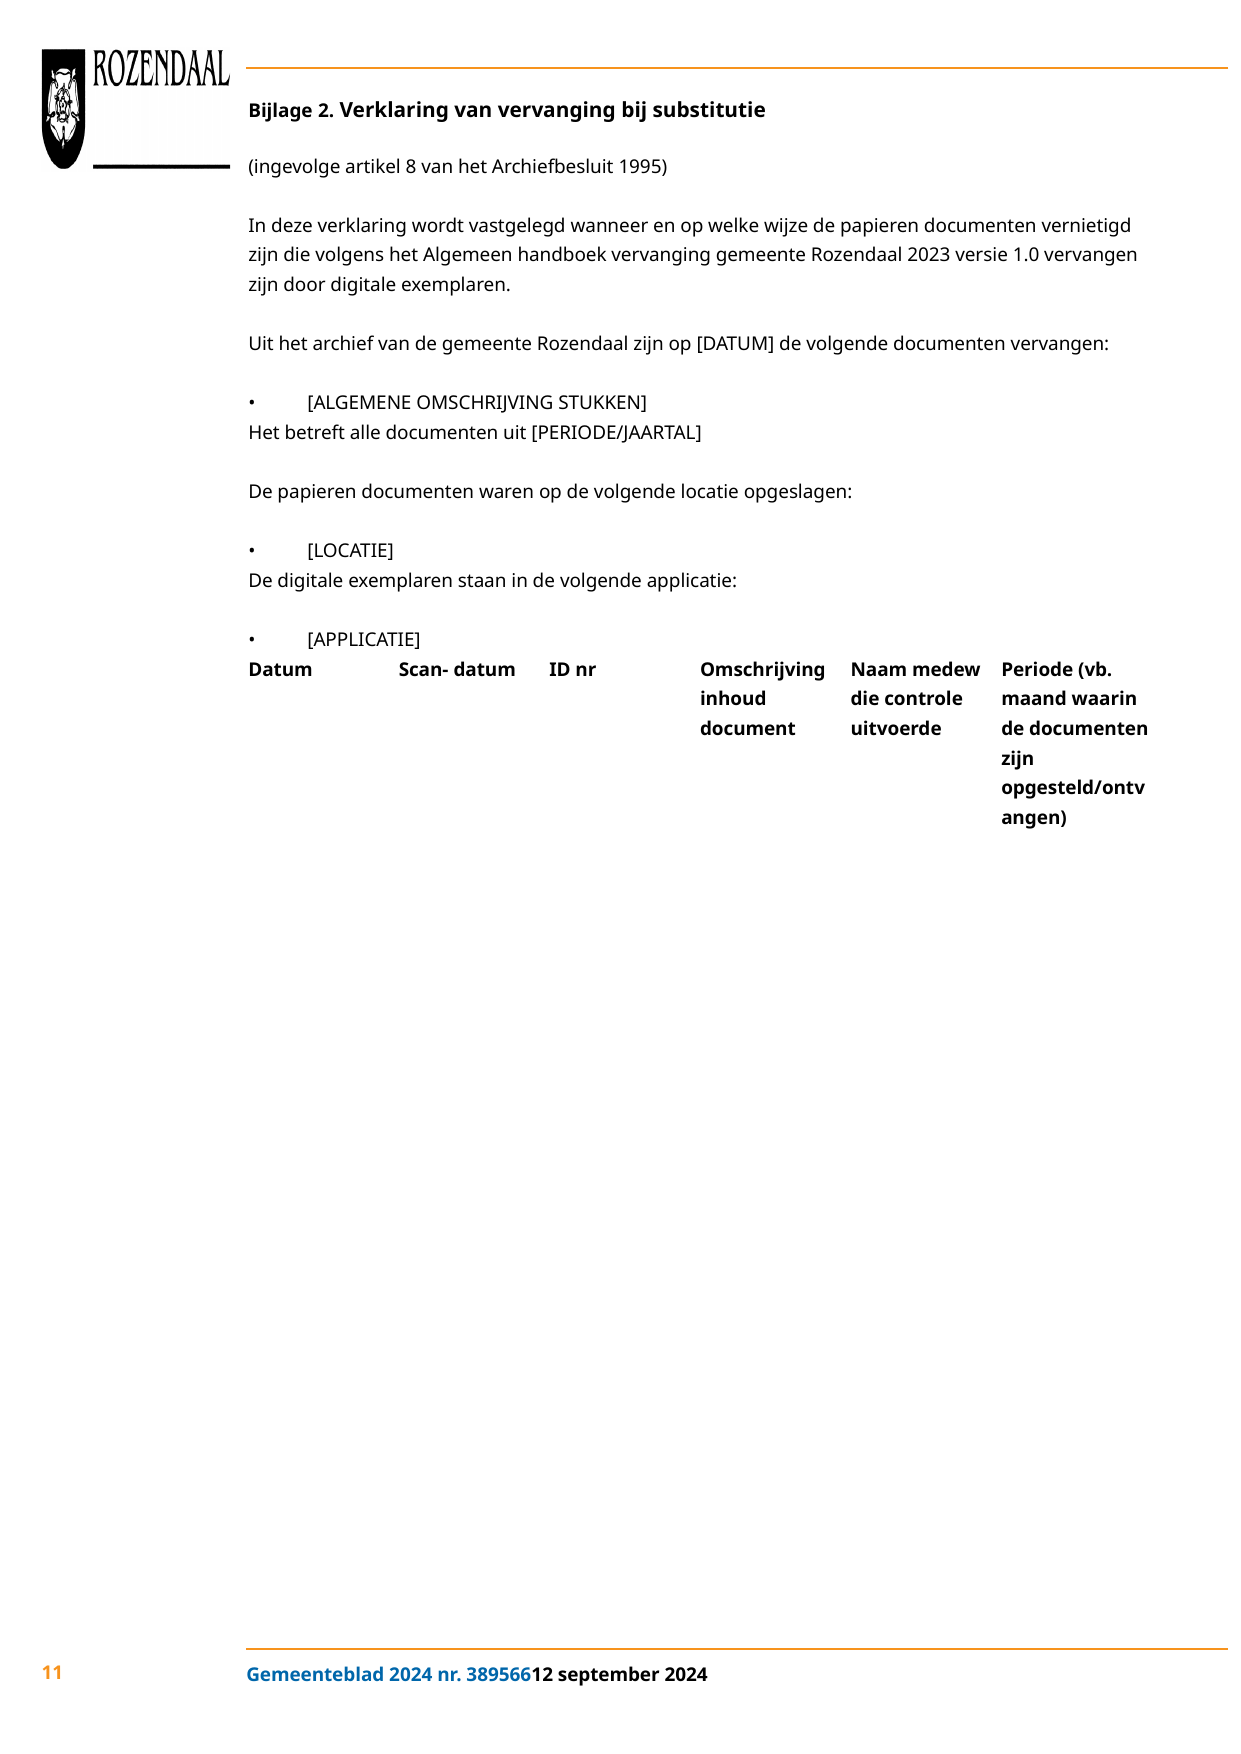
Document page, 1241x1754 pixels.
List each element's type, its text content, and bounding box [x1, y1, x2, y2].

table_cell [700, 881, 850, 907]
table_cell [248, 881, 398, 907]
table_cell [549, 984, 700, 1010]
table_cell [248, 907, 398, 932]
table_cell [549, 830, 700, 855]
list [ALGEMENE OMSCHRIJVING STUKKEN] [248, 389, 1152, 415]
list [APPLICATIE] [248, 626, 1152, 652]
picture [41, 47, 231, 172]
text Het betreft alle documenten uit [PERIODE/JAARTAL] [248, 419, 1152, 445]
table_cell [850, 881, 1001, 907]
table_cell [700, 933, 850, 958]
table_cell [850, 1010, 1001, 1035]
table_header Scan- datum [399, 656, 549, 829]
table_cell [1001, 984, 1152, 1010]
table_cell [248, 1035, 398, 1061]
table_cell [399, 830, 549, 855]
table_cell [700, 984, 850, 1010]
table_cell [399, 1010, 549, 1035]
table_cell [248, 933, 398, 958]
table_cell [549, 881, 700, 907]
table_cell [248, 958, 398, 984]
table_cell [1001, 830, 1152, 855]
table_cell [700, 1035, 850, 1061]
table_cell [850, 830, 1001, 855]
table_cell [1001, 933, 1152, 958]
table_cell [850, 933, 1001, 958]
table_cell [700, 958, 850, 984]
table_header Naam medew die controle uitvoerde [850, 656, 1001, 829]
table_cell [399, 881, 549, 907]
table_cell [248, 1010, 398, 1035]
table_cell [399, 855, 549, 881]
text (ingevolge artikel 8 van het Archiefbesluit 1995) [248, 153, 1152, 179]
table_cell [549, 907, 700, 932]
table_header Periode (vb. maand waarin de documenten zijn opgesteld/ontvangen) [1001, 656, 1152, 829]
table_cell [1001, 855, 1152, 881]
table_cell [549, 1035, 700, 1061]
table_header Omschrijving inhoud document [700, 656, 850, 829]
table_cell [1001, 1035, 1152, 1061]
table_cell [549, 933, 700, 958]
table_header Datum [248, 656, 398, 829]
text De digitale exemplaren staan in de volgende applicatie: [248, 567, 1152, 593]
text De papieren documenten waren op de volgende locatie opgeslagen: [248, 478, 1152, 504]
table_header ID nr [549, 656, 700, 829]
table_cell [1001, 907, 1152, 932]
table_cell [248, 830, 398, 855]
text In deze verklaring wordt vastgelegd wanneer en op welke wijze de papieren documenten vernietigd zijn die volgens het Algemeen handboek vervanging gemeente Rozendaal 2023 versie 1.0 vervangen zijn door digitale exemplaren. [248, 212, 1152, 297]
table_cell [399, 1035, 549, 1061]
table_cell [850, 958, 1001, 984]
table_cell [850, 984, 1001, 1010]
table_cell [248, 855, 398, 881]
table_cell [850, 855, 1001, 881]
table_cell [248, 984, 398, 1010]
table_cell [850, 907, 1001, 932]
table_cell [549, 958, 700, 984]
table_cell [1001, 958, 1152, 984]
table_cell [549, 1010, 700, 1035]
table_cell [1001, 881, 1152, 907]
table_cell [700, 830, 850, 855]
list [LOCATIE] [248, 537, 1152, 563]
text Uit het archief van de gemeente Rozendaal zijn op [DATUM] de volgende documenten vervangen: [248, 330, 1152, 356]
table_cell [399, 984, 549, 1010]
table_cell [549, 855, 700, 881]
table_cell [700, 1010, 850, 1035]
table_cell [399, 958, 549, 984]
text Bijlage 2. Verklaring van vervanging bij substitutie [248, 95, 1152, 123]
table_cell [399, 933, 549, 958]
table_cell [1001, 1010, 1152, 1035]
table_cell [700, 855, 850, 881]
table_cell [399, 907, 549, 932]
table_cell [700, 907, 850, 932]
table_cell [850, 1035, 1001, 1061]
